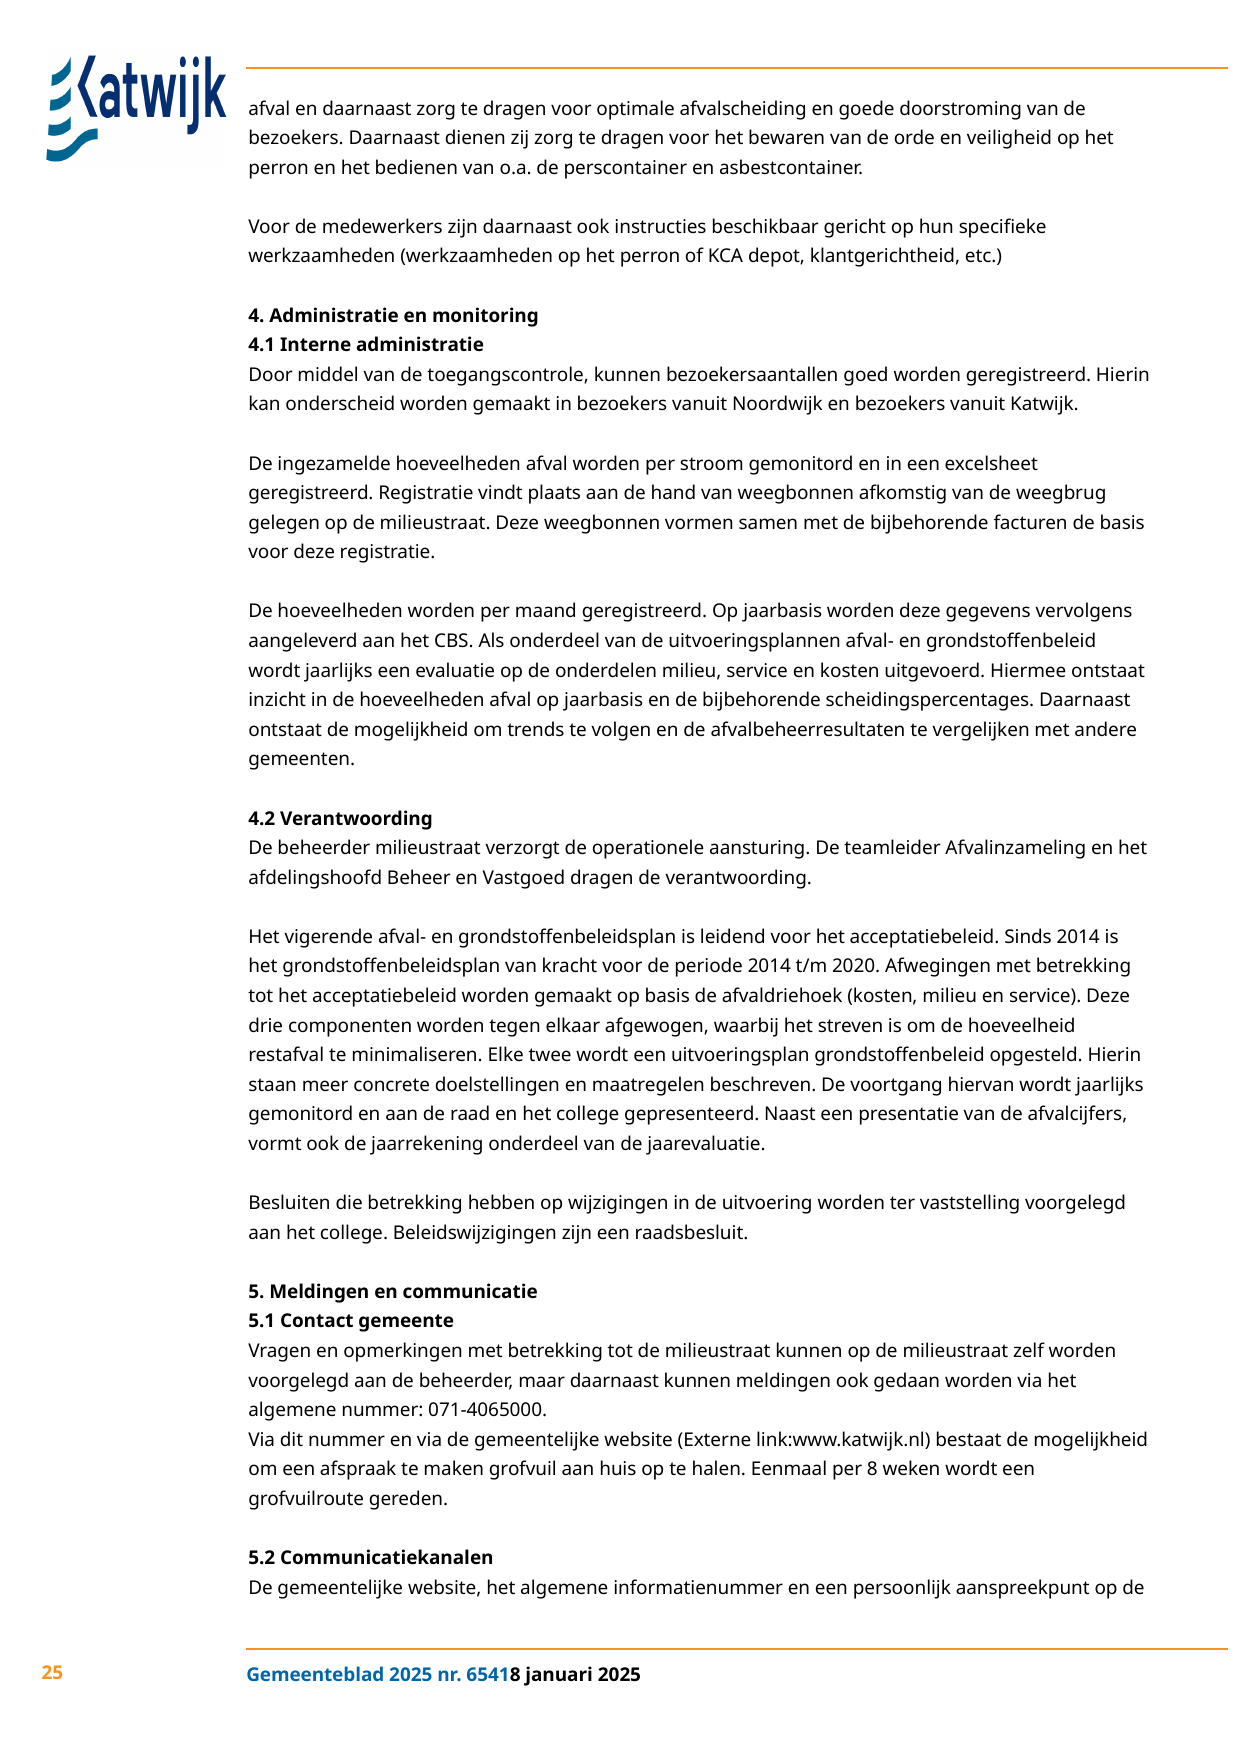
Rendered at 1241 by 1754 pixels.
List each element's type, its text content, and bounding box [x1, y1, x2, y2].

text Door middel van de toegangscontrole, kunnen bezoekersaantallen goed worden geregistreerd. Hierin kan onderscheid worden gemaakt in bezoekers vanuit Noordwijk en bezoekers vanuit Katwijk. [248, 361, 1152, 416]
text De gemeentelijke website, het algemene informatienummer en een persoonlijk aanspreekpunt op de [248, 1574, 1152, 1600]
text 5.2 Communicatiekanalen [248, 1544, 1152, 1570]
text 4. Administratie en monitoring [248, 302, 1152, 328]
text Besluiten die betrekking hebben op wijzigingen in de uitvoering worden ter vaststelling voorgelegd aan het college. Beleidswijzigingen zijn een raadsbesluit. [248, 1189, 1152, 1245]
text De ingezamelde hoeveelheden afval worden per stroom gemonitord en in een excelsheet geregistreerd. Registratie vindt plaats aan de hand van weegbonnen afkomstig van de weegbrug gelegen op de milieustraat. Deze weegbonnen vormen samen met de bijbehorende facturen de basis voor deze registratie. [248, 450, 1152, 564]
text Het vigerende afval- en grondstoffenbeleidsplan is leidend voor het acceptatiebeleid. Sinds 2014 is het grondstoffenbeleidsplan van kracht voor de periode 2014 t/m 2020. Afwegingen met betrekking tot het acceptatiebeleid worden gemaakt op basis de afvaldriehoek (kosten, milieu en service). Deze drie componenten worden tegen elkaar afgewogen, waarbij het streven is om de hoeveelheid restafval te minimaliseren. Elke twee wordt een uitvoeringsplan grondstoffenbeleid opgesteld. Hierin staan meer concrete doelstellingen en maatregelen beschreven. De voortgang hiervan wordt jaarlijks gemonitord en aan de raad en het college gepresenteerd. Naast een presentatie van de afvalcijfers, vormt ook de jaarrekening onderdeel van de jaarevaluatie. [248, 923, 1152, 1156]
text 4.1 Interne administratie [248, 331, 1152, 357]
text afval en daarnaast zorg te dragen voor optimale afvalscheiding en goede doorstroming van de bezoekers. Daarnaast dienen zij zorg te dragen voor het bewaren van de orde en veiligheid op het perron en het bedienen van o.a. de perscontainer en asbestcontainer. [248, 95, 1152, 180]
text Via dit nummer en via de gemeentelijke website (Externe link:www.katwijk.nl) bestaat de mogelijkheid om een afspraak te maken grofvuil aan huis op te halen. Eenmaal per 8 weken wordt een grofvuilroute gereden. [248, 1426, 1152, 1511]
text Voor de medewerkers zijn daarnaast ook instructies beschikbaar gericht op hun specifieke werkzaamheden (werkzaamheden op het perron of KCA depot, klantgerichtheid, etc.) [248, 213, 1152, 268]
picture [41, 47, 231, 172]
text 4.2 Verantwoording [248, 805, 1152, 831]
text Vragen en opmerkingen met betrekking tot de milieustraat kunnen op de milieustraat zelf worden voorgelegd aan de beheerder, maar daarnaast kunnen meldingen ook gedaan worden via het algemene nummer: 071-4065000. [248, 1337, 1152, 1422]
text 5.1 Contact gemeente [248, 1308, 1152, 1333]
text De beheerder milieustraat verzorgt de operationele aansturing. De teamleider Afvalinzameling en het afdelingshoofd Beheer en Vastgoed dragen de verantwoording. [248, 834, 1152, 890]
text De hoeveelheden worden per maand geregistreerd. Op jaarbasis worden deze gegevens vervolgens aangeleverd aan het CBS. Als onderdeel van de uitvoeringsplannen afval- en grondstoffenbeleid wordt jaarlijks een evaluatie op de onderdelen milieu, service en kosten uitgevoerd. Hiermee ontstaat inzicht in de hoeveelheden afval op jaarbasis en de bijbehorende scheidingspercentages. Daarnaast ontstaat de mogelijkheid om trends te volgen en de afvalbeheerresultaten te vergelijken met andere gemeenten. [248, 598, 1152, 771]
text 5. Meldingen en communicatie [248, 1278, 1152, 1304]
